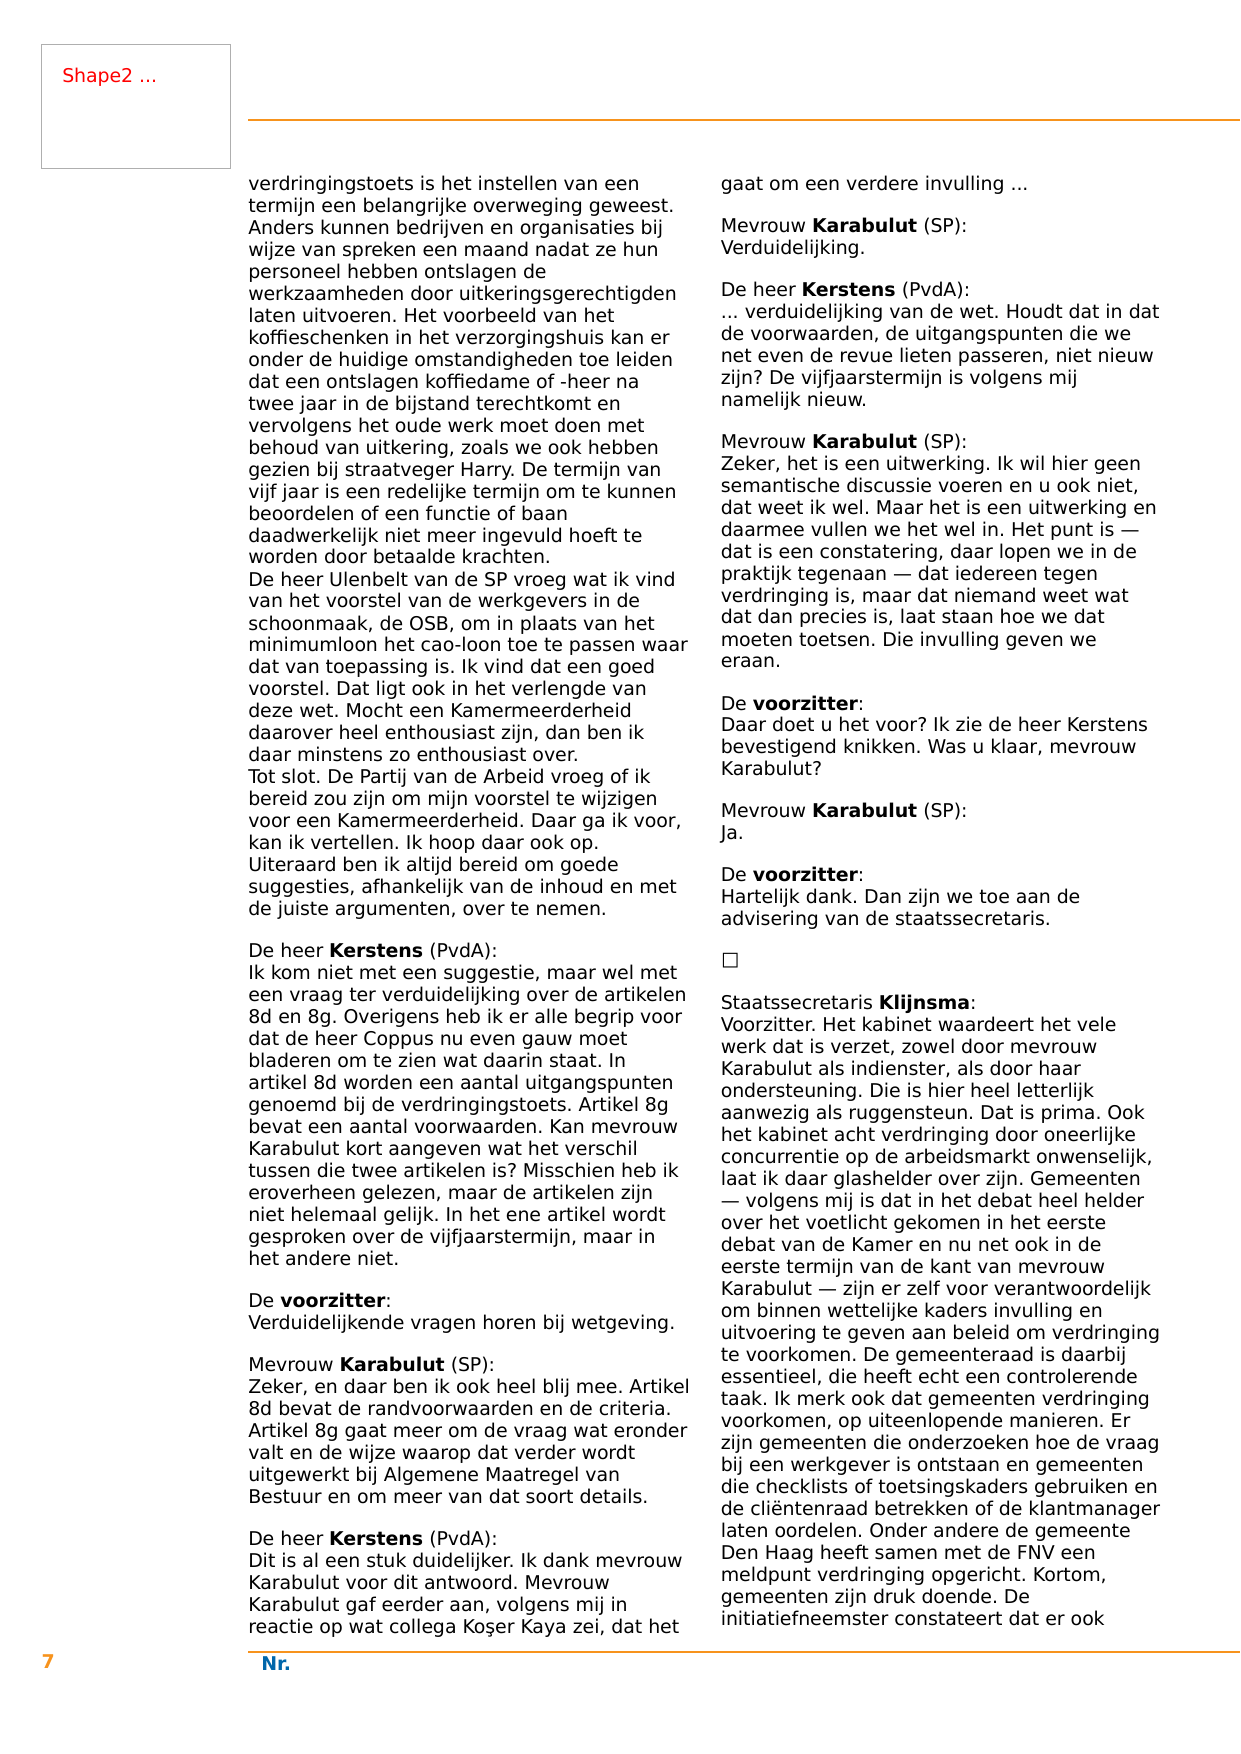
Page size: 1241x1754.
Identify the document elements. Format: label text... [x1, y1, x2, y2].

text ... verduidelijking van de wet. Houdt dat in dat de voorwaarden, de uitgangspunten die we net even de revue lieten passeren, niet nieuw zijn? De vijfjaarstermijn is volgens mij namelijk nieuw. [721, 301, 1163, 411]
text Voorzitter. Het kabinet waardeert het vele werk dat is verzet, zowel door mevrouw Karabulut als indienster, als door haar ondersteuning. Die is hier heel letterlijk aanwezig als ruggensteun. Dat is prima. Ook het kabinet acht verdringing door oneerlijke concurrentie op de arbeidsmarkt onwenselijk, laat ik daar glashelder over zijn. Gemeenten — volgens mij is dat in het debat heel helder over het voetlicht gekomen in het eerste debat van de Kamer en nu net ook in de eerste termijn van de kant van mevrouw Karabulut — zijn er zelf voor verantwoordelijk om binnen wettelijke kaders invulling en uitvoering te geven aan beleid om verdringing te voorkomen. De gemeenteraad is daarbij essentieel, die heeft echt een controlerende taak. Ik merk ook dat gemeenten verdringing voorkomen, op uiteenlopende manieren. Er zijn gemeenten die onderzoeken hoe de vraag bij een werkgever is ontstaan en gemeenten die checklists of toetsingskaders gebruiken en de cliëntenraad betrekken of de klantmanager laten oordelen. Onder andere de gemeente Den Haag heeft samen met de FNV een meldpunt verdringing opgericht. Kortom, gemeenten zijn druk doende. De initiatiefneemster constateert dat er ook [721, 1014, 1163, 1629]
text gaat om een verdere invulling ... [721, 173, 1163, 195]
text De voorzitter: [721, 692, 1163, 714]
text Mevrouw Karabulut (SP): [721, 215, 1163, 237]
text Zeker, het is een uitwerking. Ik wil hier geen semantische discussie voeren en u ook niet, dat weet ik wel. Maar het is een uitwerking en daarmee vullen we het wel in. Het punt is — dat is een constatering, daar lopen we in de praktijk tegenaan — dat iedereen tegen verdringing is, maar dat niemand weet wat dat dan precies is, laat staan hoe we dat moeten toetsen. Die invulling geven we eraan. [721, 453, 1163, 672]
text De voorzitter: [248, 1290, 691, 1312]
text ⬜ [721, 950, 1163, 972]
text De heer Kerstens (PvdA): [248, 1528, 691, 1549]
text Mevrouw Karabulut (SP): [721, 800, 1163, 822]
text Staatssecretaris Klijnsma: [721, 992, 1163, 1014]
text De voorzitter: [721, 864, 1163, 886]
text De heer Ulenbelt van de SP vroeg wat ik vind van het voorstel van de werkgevers in de schoonmaak, de OSB, om in plaats van het minimumloon het cao-loon toe te passen waar dat van toepassing is. Ik vind dat een goed voorstel. Dat ligt ook in het verlengde van deze wet. Mocht een Kamermeerderheid daarover heel enthousiast zijn, dan ben ik daar minstens zo enthousiast over. [248, 568, 691, 766]
text Ja. [721, 822, 1163, 844]
text Verduidelijking. [721, 237, 1163, 259]
text Zeker, en daar ben ik ook heel blij mee. Artikel 8d bevat de randvoorwaarden en de criteria. Artikel 8g gaat meer om de vraag wat eronder valt en de wijze waarop dat verder wordt uitgewerkt bij Algemene Maatregel van Bestuur en om meer van dat soort details. [248, 1376, 691, 1508]
text verdringingstoets is het instellen van een termijn een belangrijke overweging geweest. Anders kunnen bedrijven en organisaties bij wijze van spreken een maand nadat ze hun personeel hebben ontslagen de werkzaamheden door uitkeringsgerechtigden laten uitvoeren. Het voorbeeld van het koffieschenken in het verzorgingshuis kan er onder de huidige omstandigheden toe leiden dat een ontslagen koffiedame of -heer na twee jaar in de bijstand terechtkomt en vervolgens het oude werk moet doen met behoud van uitkering, zoals we ook hebben gezien bij straatveger Harry. De termijn van vijf jaar is een redelijke termijn om te kunnen beoordelen of een functie of baan daadwerkelijk niet meer ingevuld hoeft te worden door betaalde krachten. [248, 173, 691, 568]
text Dit is al een stuk duidelijker. Ik dank mevrouw Karabulut voor dit antwoord. Mevrouw Karabulut gaf eerder aan, volgens mij in reactie op wat collega Koşer Kaya zei, dat het [248, 1549, 691, 1637]
text Ik kom niet met een suggestie, maar wel met een vraag ter verduidelijking over de artikelen 8d en 8g. Overigens heb ik er alle begrip voor dat de heer Coppus nu even gauw moet bladeren om te zien wat daarin staat. In artikel 8d worden een aantal uitgangspunten genoemd bij de verdringingstoets. Artikel 8g bevat een aantal voorwaarden. Kan mevrouw Karabulut kort aangeven wat het verschil tussen die twee artikelen is? Misschien heb ik eroverheen gelezen, maar de artikelen zijn niet helemaal gelijk. In het ene artikel wordt gesproken over de vijfjaarstermijn, maar in het andere niet. [248, 962, 691, 1270]
text Hartelijk dank. Dan zijn we toe aan de advisering van de staatssecretaris. [721, 886, 1163, 930]
text Daar doet u het voor? Ik zie de heer Kerstens bevestigend knikken. Was u klaar, mevrouw Karabulut? [721, 714, 1163, 780]
text Verduidelijkende vragen horen bij wetgeving. [248, 1312, 691, 1334]
text Mevrouw Karabulut (SP): [248, 1354, 691, 1376]
text Mevrouw Karabulut (SP): [721, 431, 1163, 453]
text De heer Kerstens (PvdA): [721, 279, 1163, 301]
text De heer Kerstens (PvdA): [248, 940, 691, 962]
text Tot slot. De Partij van de Arbeid vroeg of ik bereid zou zijn om mijn voorstel te wijzigen voor een Kamermeerderheid. Daar ga ik voor, kan ik vertellen. Ik hoop daar ook op. Uiteraard ben ik altijd bereid om goede suggesties, afhankelijk van de inhoud en met de juiste argumenten, over te nemen. [248, 766, 691, 920]
